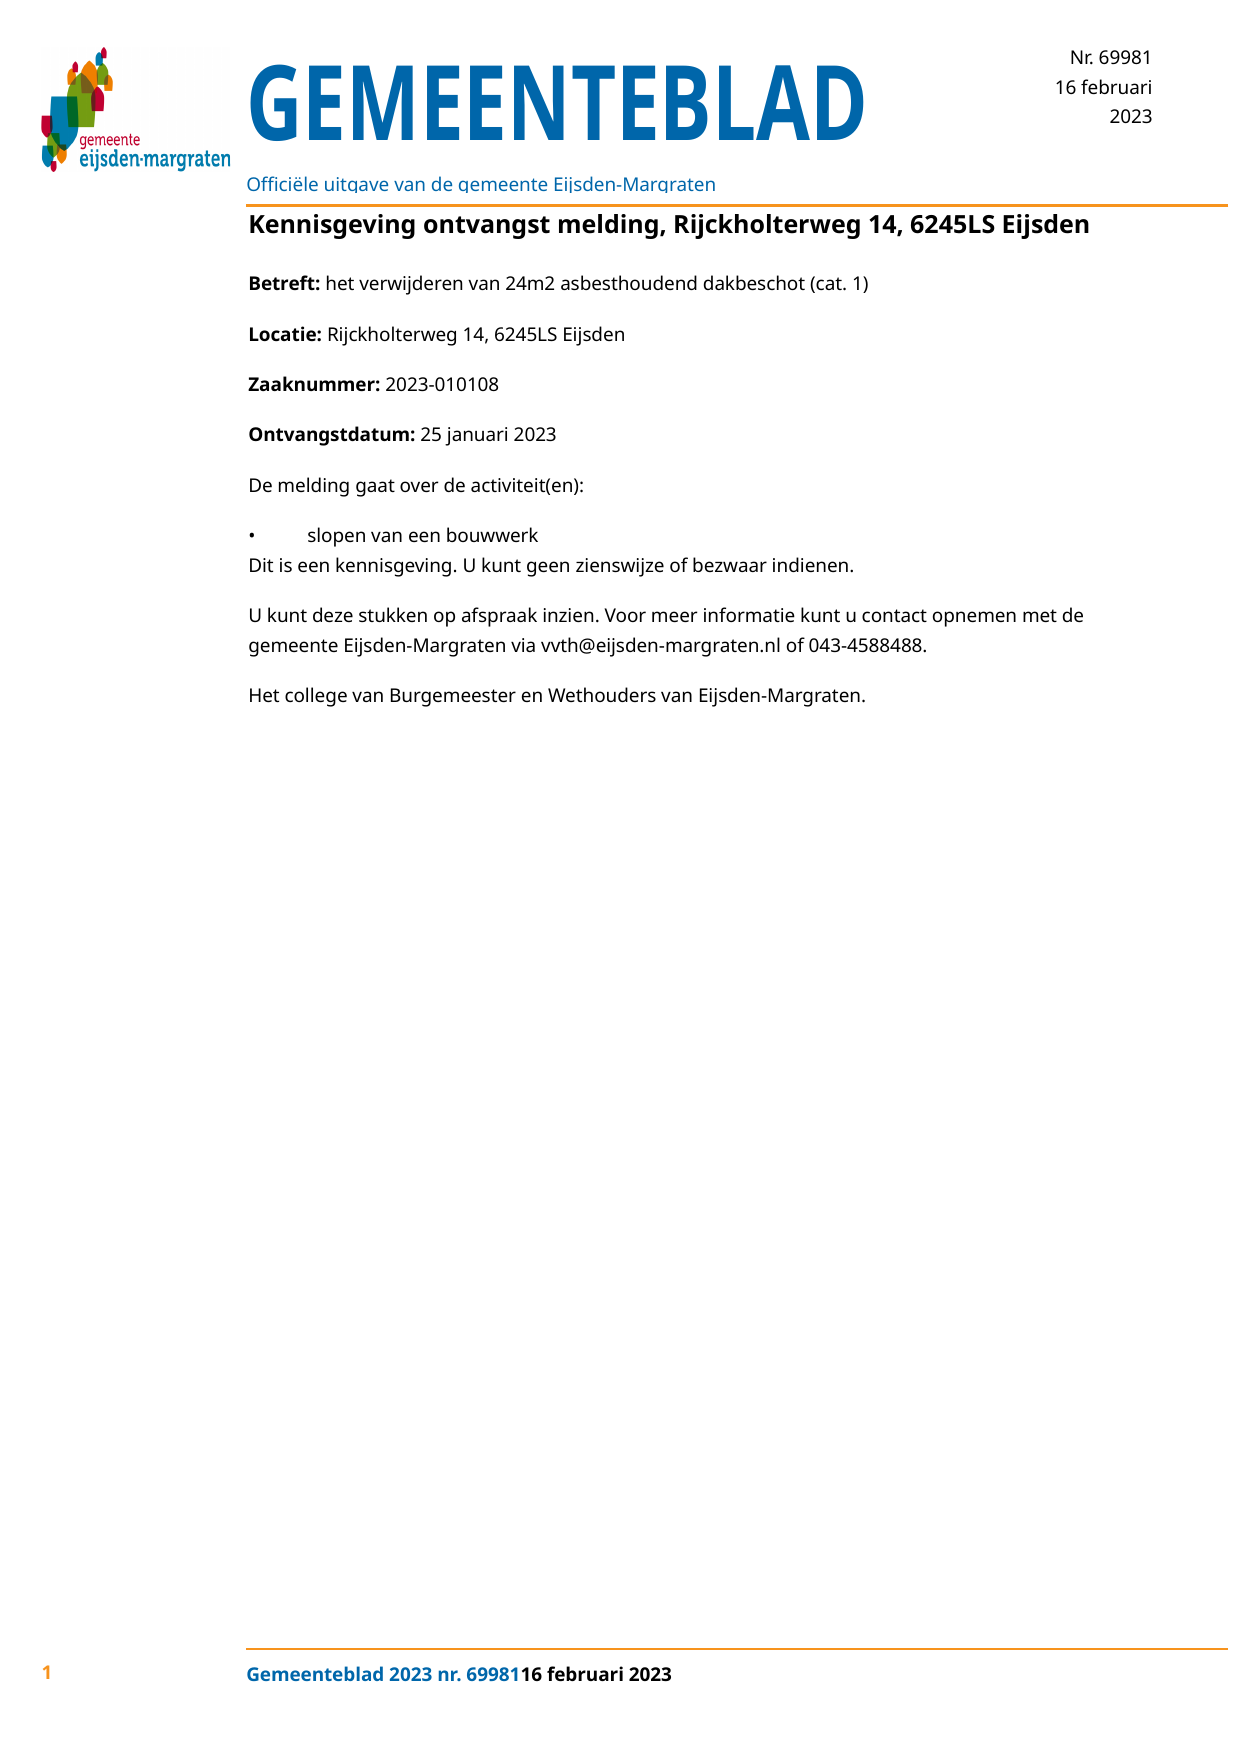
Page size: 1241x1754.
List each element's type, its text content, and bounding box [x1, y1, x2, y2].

text U kunt deze stukken op afspraak inzien. Voor meer informatie kunt u contact opnemen met de gemeente Eijsden-Margraten via vvth@eijsden-margraten.nl of 043-4588488. [248, 602, 1152, 658]
text Dit is een kennisgeving. U kunt geen zienswijze of bezwaar indienen. [248, 552, 1152, 578]
text Zaaknummer: 2023-010108 [248, 371, 1152, 397]
text Betreft: het verwijderen van 24m2 asbesthoudend dakbeschot (cat. 1) [248, 270, 1152, 296]
text Locatie: Rijckholterweg 14, 6245LS Eijsden [248, 321, 1152, 346]
text Kennisgeving ontvangst melding, Rijckholterweg 14, 6245LS Eijsden [248, 207, 1152, 241]
text Het college van Burgemeester en Wethouders van Eijsden-Margraten. [248, 682, 1152, 708]
list slopen van een bouwwerk [248, 522, 1152, 548]
picture [41, 47, 231, 172]
text Ontvangstdatum: 25 januari 2023 [248, 422, 1152, 447]
text De melding gaat over de activiteit(en): [248, 472, 1152, 498]
